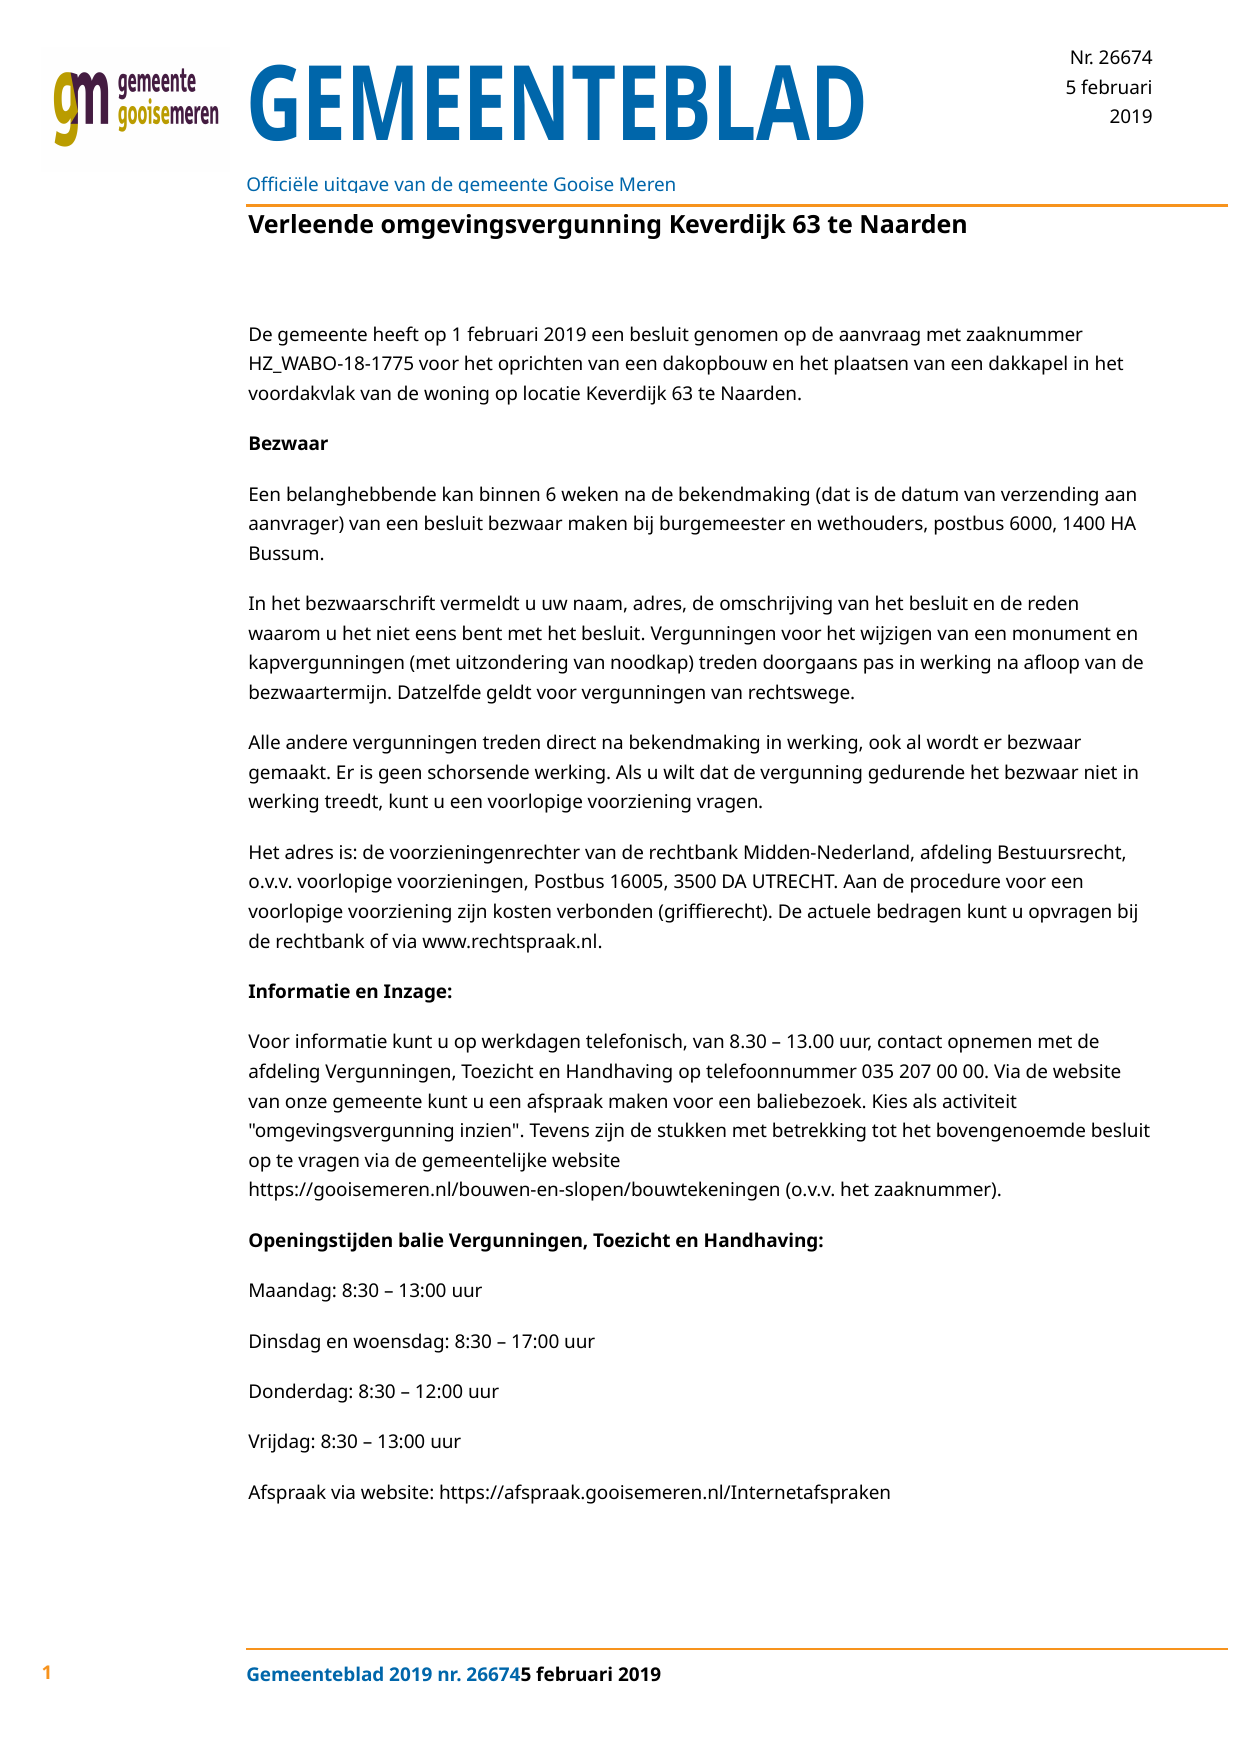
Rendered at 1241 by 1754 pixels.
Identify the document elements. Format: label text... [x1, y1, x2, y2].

text Het adres is: de voorzieningenrechter van de rechtbank Midden-Nederland, afdeling Bestuursrecht, o.v.v. voorlopige voorzieningen, Postbus 16005, 3500 DA UTRECHT. Aan de procedure voor een voorlopige voorziening zijn kosten verbonden (griffierecht). De actuele bedragen kunt u opvragen bij de rechtbank of via www.rechtspraak.nl. [248, 839, 1152, 953]
picture [41, 47, 231, 172]
text Openingstijden balie Vergunningen, Toezicht en Handhaving: [248, 1227, 1152, 1253]
text Voor informatie kunt u op werkdagen telefonisch, van 8.30 – 13.00 uur, contact opnemen met de afdeling Vergunningen, Toezicht en Handhaving op telefoonnummer 035 207 00 00. Via de website van onze gemeente kunt u een afspraak maken voor een baliebezoek. Kies als activiteit "omgevingsvergunning inzien". Tevens zijn de stukken met betrekking tot het bovengenoemde besluit op te vragen via de gemeentelijke website https://gooisemeren.nl/bouwen-en-slopen/bouwtekeningen (o.v.v. het zaaknummer). [248, 1029, 1152, 1202]
text De gemeente heeft op 1 februari 2019 een besluit genomen op de aanvraag met zaaknummer HZ_WABO-18-1775 voor het oprichten van een dakopbouw en het plaatsen van een dakkapel in het voordakvlak van de woning op locatie Keverdijk 63 te Naarden. [248, 321, 1152, 406]
text Informatie en Inzage: [248, 978, 1152, 1004]
text Dinsdag en woensdag: 8:30 – 17:00 uur [248, 1328, 1152, 1353]
text Vrijdag: 8:30 – 13:00 uur [248, 1429, 1152, 1454]
text In het bezwaarschrift vermeldt u uw naam, adres, de omschrijving van het besluit en de reden waarom u het niet eens bent met het besluit. Vergunningen voor het wijzigen van een monument en kapvergunningen (met uitzondering van noodkap) treden doorgaans pas in werking na afloop van de bezwaartermijn. Datzelfde geldt voor vergunningen van rechtswege. [248, 590, 1152, 705]
text Alle andere vergunningen treden direct na bekendmaking in werking, ook al wordt er bezwaar gemaakt. Er is geen schorsende werking. Als u wilt dat de vergunning gedurende het bezwaar niet in werking treedt, kunt u een voorlopige voorziening vragen. [248, 729, 1152, 814]
text Donderdag: 8:30 – 12:00 uur [248, 1378, 1152, 1404]
text Afspraak via website: https://afspraak.gooisemeren.nl/Internetafspraken [248, 1479, 1152, 1505]
text Verleende omgevingsvergunning Keverdijk 63 te Naarden [248, 207, 1152, 241]
text Een belanghebbende kan binnen 6 weken na de bekendmaking (dat is de datum van verzending aan aanvrager) van een besluit bezwaar maken bij burgemeester en wethouders, postbus 6000, 1400 HA Bussum. [248, 481, 1152, 566]
text Maandag: 8:30 – 13:00 uur [248, 1277, 1152, 1303]
text Bezwaar [248, 430, 1152, 456]
